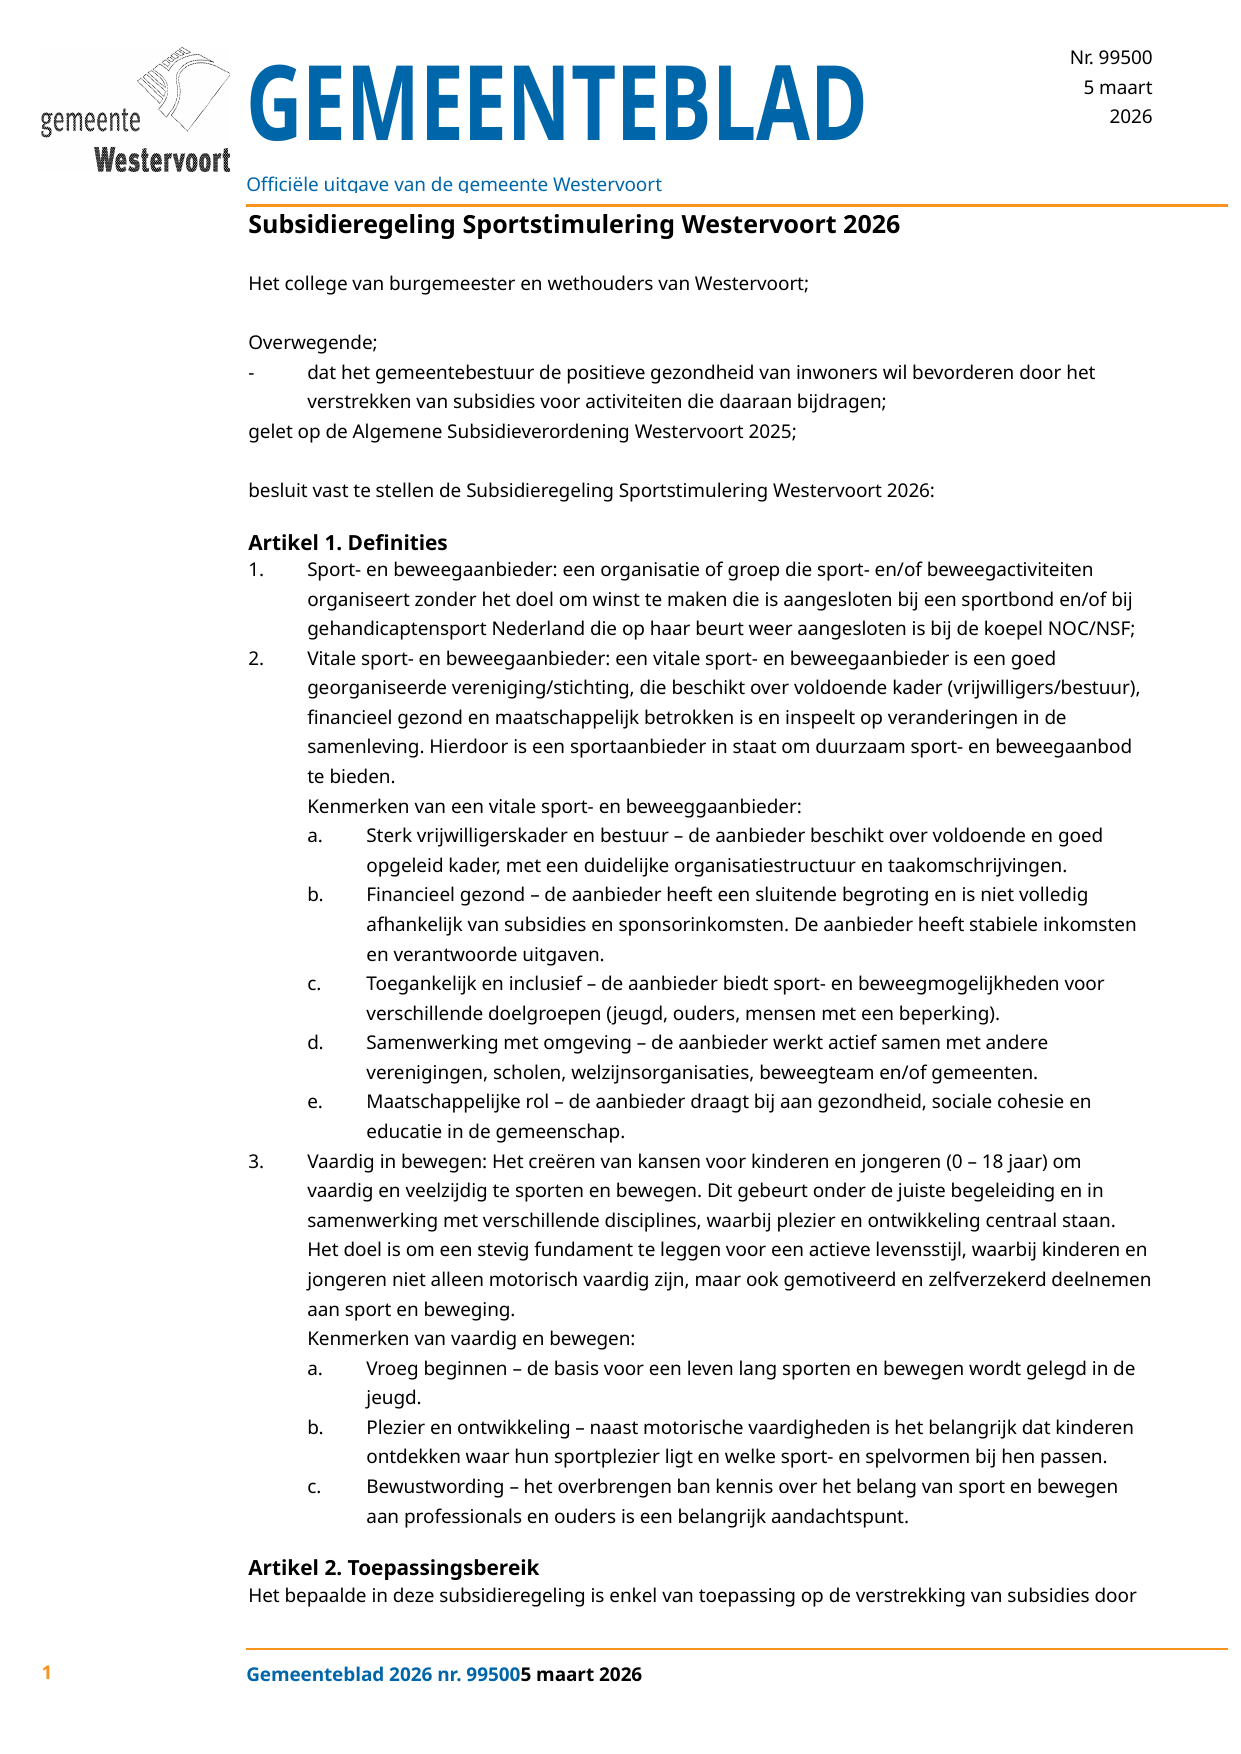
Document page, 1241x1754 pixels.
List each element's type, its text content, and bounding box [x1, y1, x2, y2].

text Subsidieregeling Sportstimulering Westervoort 2026 [248, 207, 1152, 241]
list Sterk vrijwilligerskader en bestuur – de aanbieder beschikt over voldoende en goed opgeleid kader, met een duidelijke organisatiestructuur en taakomschrijvingen. [307, 822, 1152, 878]
text Overwegende; [248, 329, 1152, 355]
text gelet op de Algemene Subsidieverordening Westervoort 2025; [248, 418, 1152, 444]
list Sport- en beweegaanbieder: een organisatie of groep die sport- en/of beweegactiviteiten organiseert zonder het doel om winst te maken die is aangesloten bij een sportbond en/of bij gehandicaptensport Nederland die op haar beurt weer aangesloten is bij de koepel NOC/NSF; [248, 556, 1152, 641]
list Vitale sport- en beweegaanbieder: een vitale sport- en beweegaanbieder is een goed georganiseerde vereniging/stichting, die beschikt over voldoende kader (vrijwilligers/bestuur), financieel gezond en maatschappelijk betrokken is en inspeelt op veranderingen in de samenleving. Hierdoor is een sportaanbieder in staat om duurzaam sport- en beweegaanbod te bieden. [248, 645, 1152, 789]
list Vaardig in bewegen: Het creëren van kansen voor kinderen en jongeren (0 – 18 jaar) om vaardig en veelzijdig te sporten en bewegen. Dit gebeurt onder de juiste begeleiding en in samenwerking met verschillende disciplines, waarbij plezier en ontwikkeling centraal staan. Het doel is om een stevig fundament te leggen voor een actieve levensstijl, waarbij kinderen en jongeren niet alleen motorisch vaardig zijn, maar ook gemotiveerd en zelfverzekerd deelnemen aan sport en beweging. [248, 1148, 1152, 1322]
list Bewustwording – het overbrengen ban kennis over het belang van sport en bewegen aan professionals en ouders is een belangrijk aandachtspunt. [307, 1473, 1152, 1529]
list Plezier en ontwikkeling – naast motorische vaardigheden is het belangrijk dat kinderen ontdekken waar hun sportplezier ligt en welke sport- en spelvormen bij hen passen. [307, 1414, 1152, 1469]
picture [41, 47, 231, 172]
list Kenmerken van vaardig en bewegen: [248, 1325, 1152, 1351]
list Kenmerken van een vitale sport- en beweeggaanbieder: [248, 793, 1152, 819]
list Vroeg beginnen – de basis voor een leven lang sporten en bewegen wordt gelegd in de jeugd. [307, 1355, 1152, 1410]
list Financieel gezond – de aanbieder heeft een sluitende begroting en is niet volledig afhankelijk van subsidies en sponsorinkomsten. De aanbieder heeft stabiele inkomsten en verantwoorde uitgaven. [307, 882, 1152, 967]
text Het bepaalde in deze subsidieregeling is enkel van toepassing op de verstrekking van subsidies door [248, 1582, 1152, 1607]
list dat het gemeentebestuur de positieve gezondheid van inwoners wil bevorderen door het verstrekken van subsidies voor activiteiten die daaraan bijdragen; [248, 359, 1152, 414]
list Samenwerking met omgeving – de aanbieder werkt actief samen met andere verenigingen, scholen, welzijnsorganisaties, beweegteam en/of gemeenten. [307, 1029, 1152, 1085]
list Maatschappelijke rol – de aanbieder draagt bij aan gezondheid, sociale cohesie en educatie in de gemeenschap. [307, 1089, 1152, 1144]
list Toegankelijk en inclusief – de aanbieder biedt sport- en beweegmogelijkheden voor verschillende doelgroepen (jeugd, ouders, mensen met een beperking). [307, 970, 1152, 1026]
text Artikel 1. Definities [248, 528, 1152, 556]
text Het college van burgemeester en wethouders van Westervoort; [248, 270, 1152, 296]
text Artikel 2. Toepassingsbereik [248, 1553, 1152, 1582]
text besluit vast te stellen de Subsidieregeling Sportstimulering Westervoort 2026: [248, 477, 1152, 503]
